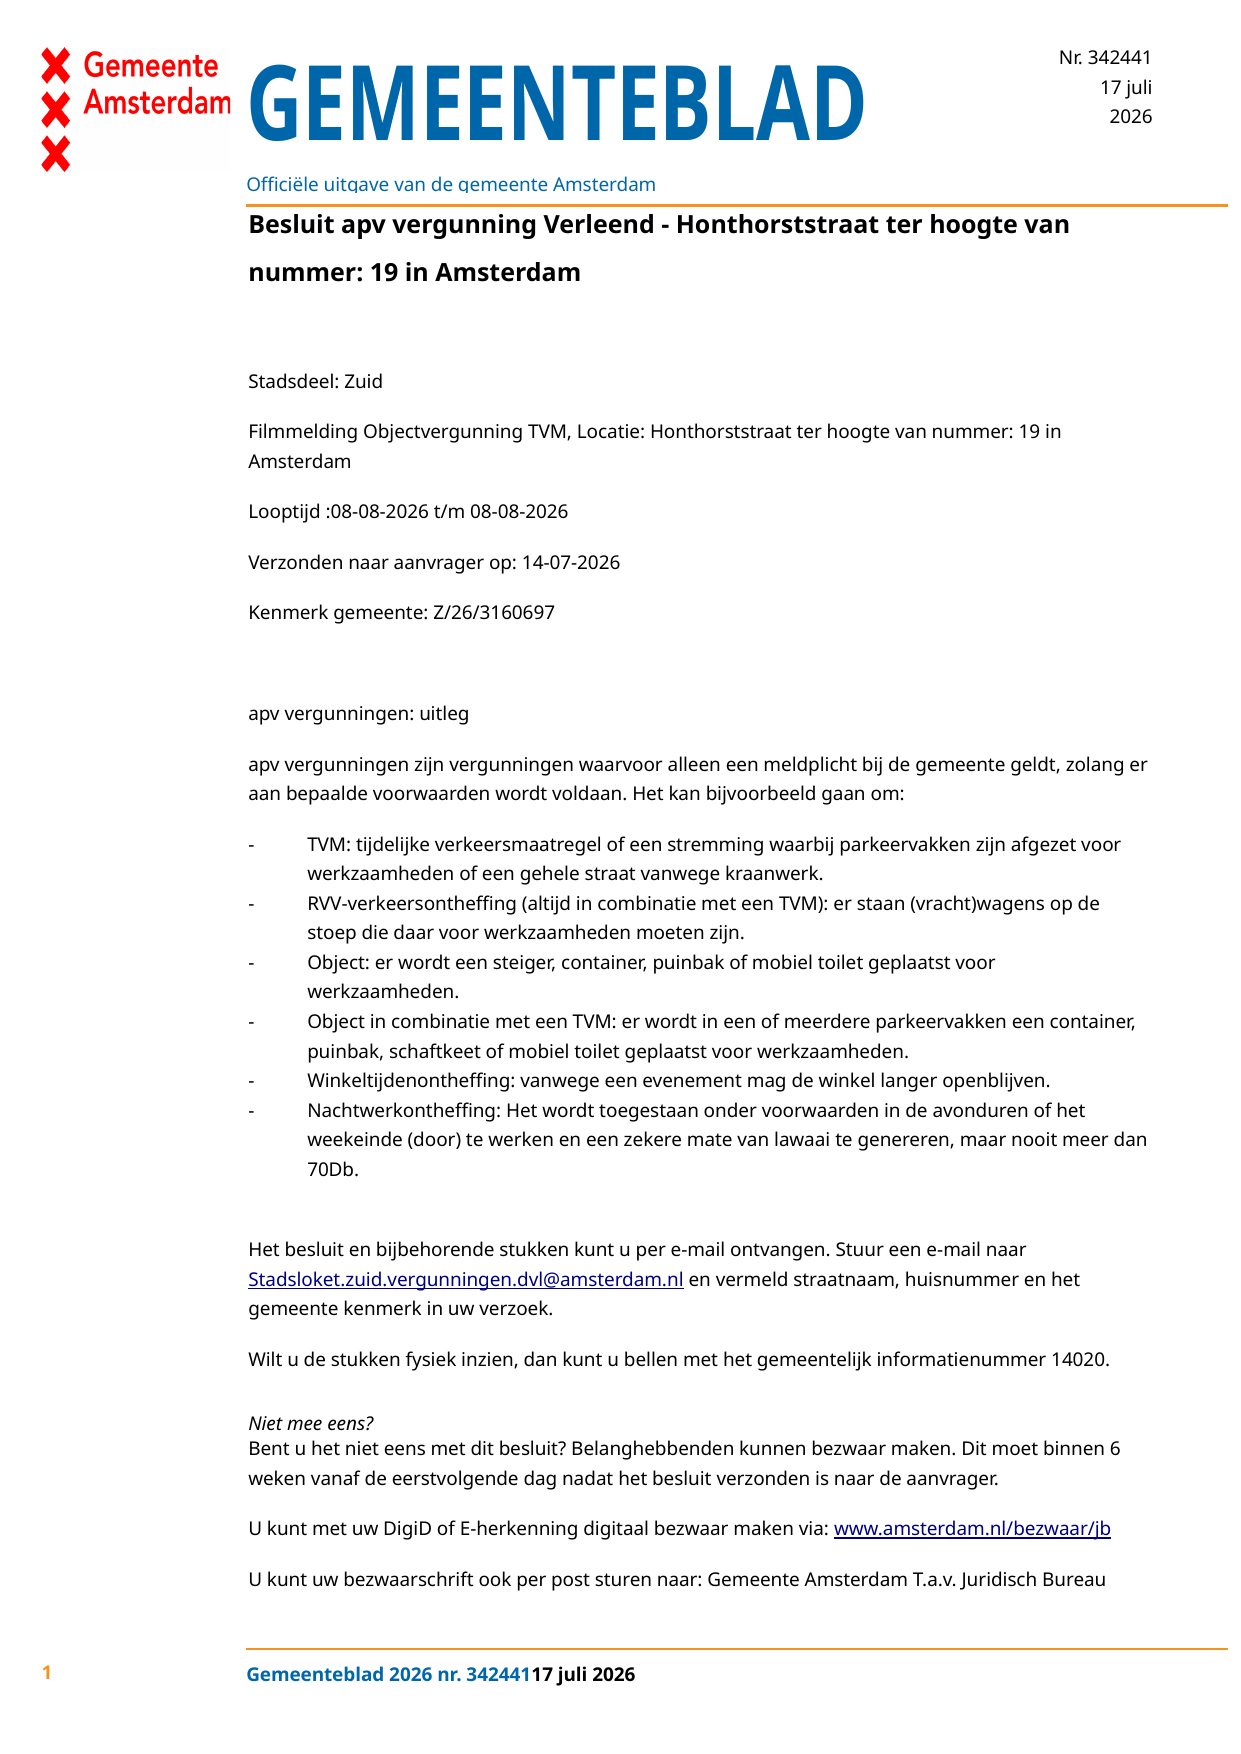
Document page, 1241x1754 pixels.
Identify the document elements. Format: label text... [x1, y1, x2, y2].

text Stadsdeel: Zuid [248, 368, 1152, 394]
text apv vergunningen: uitleg [248, 700, 1152, 726]
text Bent u het niet eens met dit besluit? Belanghebbenden kunnen bezwaar maken. Dit moet binnen 6 weken vanaf de eerstvolgende dag nadat het besluit verzonden is naar de aanvrager. [248, 1436, 1152, 1491]
list RVV-verkeersontheffing (altijd in combinatie met een TVM): er staan (vracht)wagens op de stoep die daar voor werkzaamheden moeten zijn. [248, 890, 1152, 945]
list Nachtwerkontheffing: Het wordt toegestaan onder voorwaarden in de avonduren of het weekeinde (door) te werken en een zekere mate van lawaai te genereren, maar nooit meer dan 70Db. [248, 1097, 1152, 1182]
text Verzonden naar aanvrager op: 14-07-2026 [248, 549, 1152, 575]
text Niet mee eens? [248, 1410, 1152, 1436]
list Object: er wordt een steiger, container, puinbak of mobiel toilet geplaatst voor werkzaamheden. [248, 949, 1152, 1004]
text Wilt u de stukken fysiek inzien, dan kunt u bellen met het gemeentelijk informatienummer 14020. [248, 1346, 1152, 1372]
text Kenmerk gemeente: Z/26/3160697 [248, 599, 1152, 625]
text Het besluit en bijbehorende stukken kunt u per e-mail ontvangen. Stuur een e-mail naar Stadsloket.zuid.vergunningen.dvl@amsterdam.nl en vermeld straatnaam, huisnummer en het gemeente kenmerk in uw verzoek. [248, 1236, 1152, 1321]
text U kunt met uw DigiD of E-herkenning digitaal bezwaar maken via: www.amsterdam.nl/bezwaar/jb [248, 1516, 1152, 1541]
text Looptijd :08-08-2026 t/m 08-08-2026 [248, 499, 1152, 524]
text Filmmelding Objectvergunning TVM, Locatie: Honthorststraat ter hoogte van nummer: 19 in Amsterdam [248, 419, 1152, 474]
text apv vergunningen zijn vergunningen waarvoor alleen een meldplicht bij de gemeente geldt, zolang er aan bepaalde voorwaarden wordt voldaan. Het kan bijvoorbeeld gaan om: [248, 751, 1152, 806]
picture [41, 47, 231, 172]
list TVM: tijdelijke verkeersmaatregel of een stremming waarbij parkeervakken zijn afgezet voor werkzaamheden of een gehele straat vanwege kraanwerk. [248, 831, 1152, 886]
text Besluit apv vergunning Verleend - Honthorststraat ter hoogte van nummer: 19 in Amsterdam [248, 207, 1152, 288]
list Winkeltijdenontheffing: vanwege een evenement mag de winkel langer openblijven. [248, 1067, 1152, 1093]
list Object in combinatie met een TVM: er wordt in een of meerdere parkeervakken een container, puinbak, schaftkeet of mobiel toilet geplaatst voor werkzaamheden. [248, 1008, 1152, 1064]
text U kunt uw bezwaarschrift ook per post sturen naar: Gemeente Amsterdam T.a.v. Juridisch Bureau [248, 1566, 1152, 1592]
